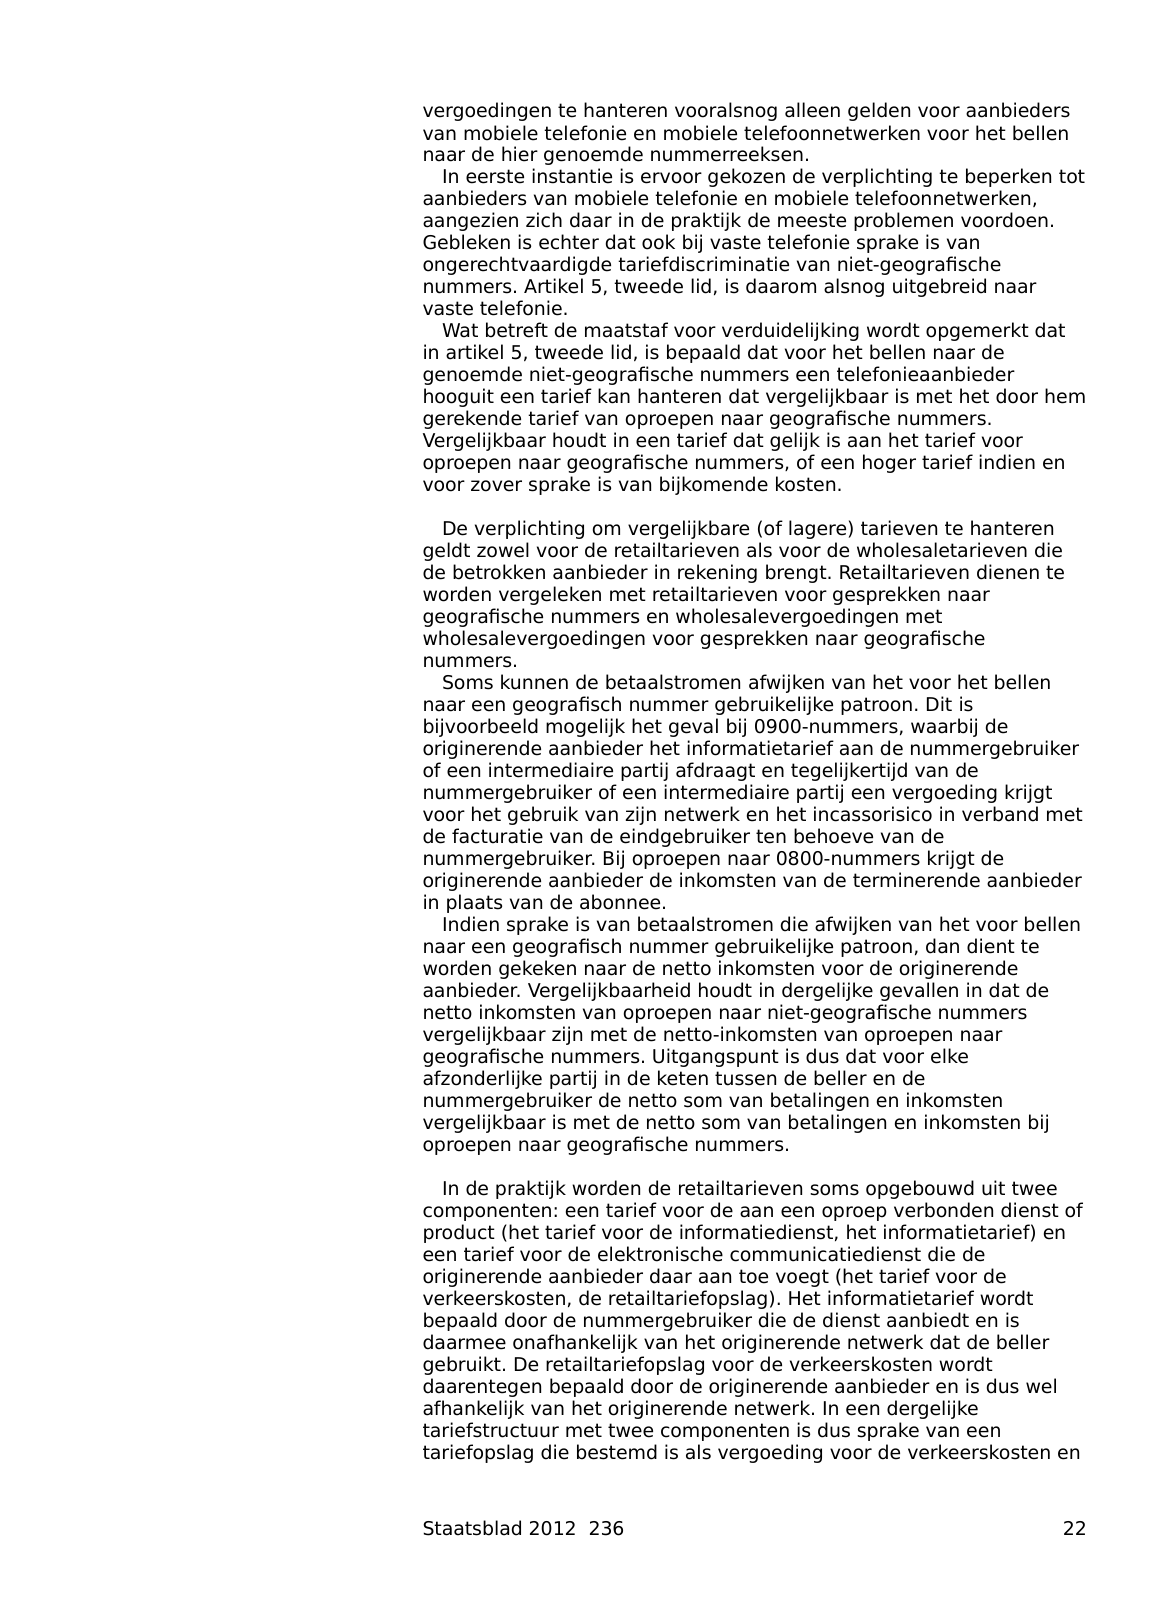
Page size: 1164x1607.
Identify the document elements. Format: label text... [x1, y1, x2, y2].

text In eerste instantie is ervoor gekozen de verplichting te beperken tot aanbieders van mobiele telefonie en mobiele telefoonnetwerken, aangezien zich daar in de praktijk de meeste problemen voordoen. Gebleken is echter dat ook bij vaste telefonie sprake is van ongerechtvaardigde tariefdiscriminatie van niet-geografische nummers. Artikel 5, tweede lid, is daarom alsnog uitgebreid naar vaste telefonie. [422, 166, 1087, 320]
text Wat betreft de maatstaf voor verduidelijking wordt opgemerkt dat in artikel 5, tweede lid, is bepaald dat voor het bellen naar de genoemde niet-geografische nummers een telefonieaanbieder hooguit een tarief kan hanteren dat vergelijkbaar is met het door hem gerekende tarief van oproepen naar geografische nummers. Vergelijkbaar houdt in een tarief dat gelijk is aan het tarief voor oproepen naar geografische nummers, of een hoger tarief indien en voor zover sprake is van bijkomende kosten. [422, 320, 1087, 496]
text Indien sprake is van betaalstromen die afwijken van het voor bellen naar een geografisch nummer gebruikelijke patroon, dan dient te worden gekeken naar de netto inkomsten voor de originerende aanbieder. Vergelijkbaarheid houdt in dergelijke gevallen in dat de netto inkomsten van oproepen naar niet-geografische nummers vergelijkbaar zijn met de netto-inkomsten van oproepen naar geografische nummers. Uitgangspunt is dus dat voor elke afzonderlijke partij in de keten tussen de beller en de nummergebruiker de netto som van betalingen en inkomsten vergelijkbaar is met de netto som van betalingen en inkomsten bij oproepen naar geografische nummers. [422, 914, 1087, 1156]
text In de praktijk worden de retailtarieven soms opgebouwd uit twee componenten: een tarief voor de aan een oproep verbonden dienst of product (het tarief voor de informatiedienst, het informatietarief) en een tarief voor de elektronische communicatiedienst die de originerende aanbieder daar aan toe voegt (het tarief voor de verkeerskosten, de retailtariefopslag). Het informatietarief wordt bepaald door de nummergebruiker die de dienst aanbiedt en is daarmee onafhankelijk van het originerende netwerk dat de beller gebruikt. De retailtariefopslag voor de verkeerskosten wordt daarentegen bepaald door de originerende aanbieder en is dus wel afhankelijk van het originerende netwerk. In een dergelijke tariefstructuur met twee componenten is dus sprake van een tariefopslag die bestemd is als vergoeding voor de verkeerskosten en [422, 1178, 1087, 1463]
text Soms kunnen de betaalstromen afwijken van het voor het bellen naar een geografisch nummer gebruikelijke patroon. Dit is bijvoorbeeld mogelijk het geval bij 0900-nummers, waarbij de originerende aanbieder het informatietarief aan de nummergebruiker of een intermediaire partij afdraagt en tegelijkertijd van de nummergebruiker of een intermediaire partij een vergoeding krijgt voor het gebruik van zijn netwerk en het incassorisico in verband met de facturatie van de eindgebruiker ten behoeve van de nummergebruiker. Bij oproepen naar 0800-nummers krijgt de originerende aanbieder de inkomsten van de terminerende aanbieder in plaats van de abonnee. [422, 672, 1087, 914]
text vergoedingen te hanteren vooralsnog alleen gelden voor aanbieders van mobiele telefonie en mobiele telefoonnetwerken voor het bellen naar de hier genoemde nummerreeksen. [422, 100, 1087, 166]
text De verplichting om vergelijkbare (of lagere) tarieven te hanteren geldt zowel voor de retailtarieven als voor de wholesaletarieven die de betrokken aanbieder in rekening brengt. Retailtarieven dienen te worden vergeleken met retailtarieven voor gesprekken naar geografische nummers en wholesalevergoedingen met wholesalevergoedingen voor gesprekken naar geografische nummers. [422, 518, 1087, 672]
